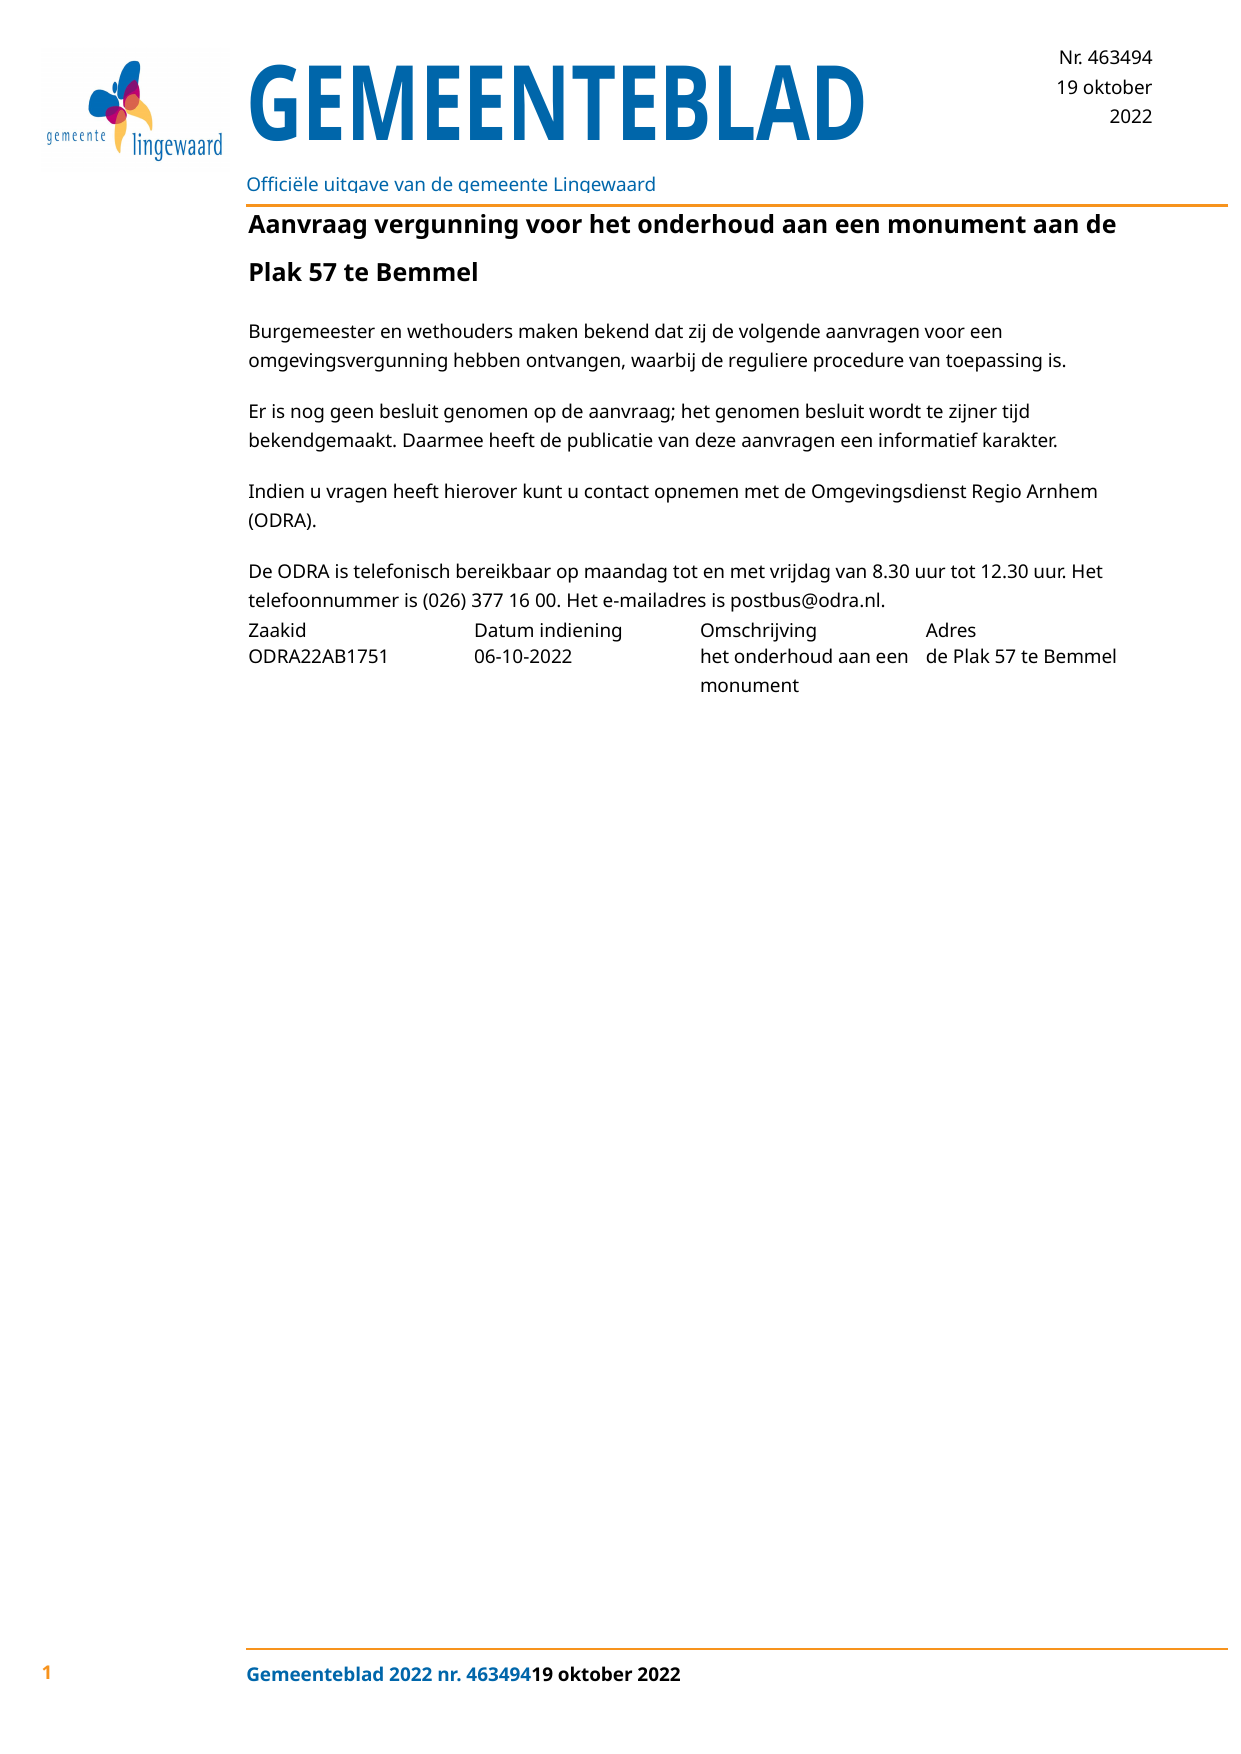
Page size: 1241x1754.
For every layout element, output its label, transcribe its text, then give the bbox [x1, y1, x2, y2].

text Aanvraag vergunning voor het onderhoud aan een monument aan de Plak 57 te Bemmel [248, 207, 1152, 288]
text Er is nog geen besluit genomen op de aanvraag; het genomen besluit wordt te zijner tijd bekendgemaakt. Daarmee heeft de publicatie van deze aanvragen een informatief karakter. [248, 398, 1152, 453]
table_cell 06-10-2022 [474, 643, 700, 698]
table_header Datum indiening [474, 617, 700, 643]
table_header Omschrijving [700, 617, 926, 643]
table_header Adres [926, 617, 1152, 643]
picture [41, 47, 231, 172]
text Burgemeester en wethouders maken bekend dat zij de volgende aanvragen voor een omgevingsvergunning hebben ontvangen, waarbij de reguliere procedure van toepassing is. [248, 318, 1152, 373]
table_cell het onderhoud aan een monument [700, 643, 926, 698]
table_header Zaakid [248, 617, 474, 643]
table_cell ODRA22AB1751 [248, 643, 474, 698]
text Indien u vragen heeft hierover kunt u contact opnemen met de Omgevingsdienst Regio Arnhem (ODRA). [248, 478, 1152, 533]
text De ODRA is telefonisch bereikbaar op maandag tot en met vrijdag van 8.30 uur tot 12.30 uur. Het telefoonnummer is (026) 377 16 00. Het e-mailadres is postbus@odra.nl. [248, 558, 1152, 613]
table_cell de Plak 57 te Bemmel [926, 643, 1152, 698]
